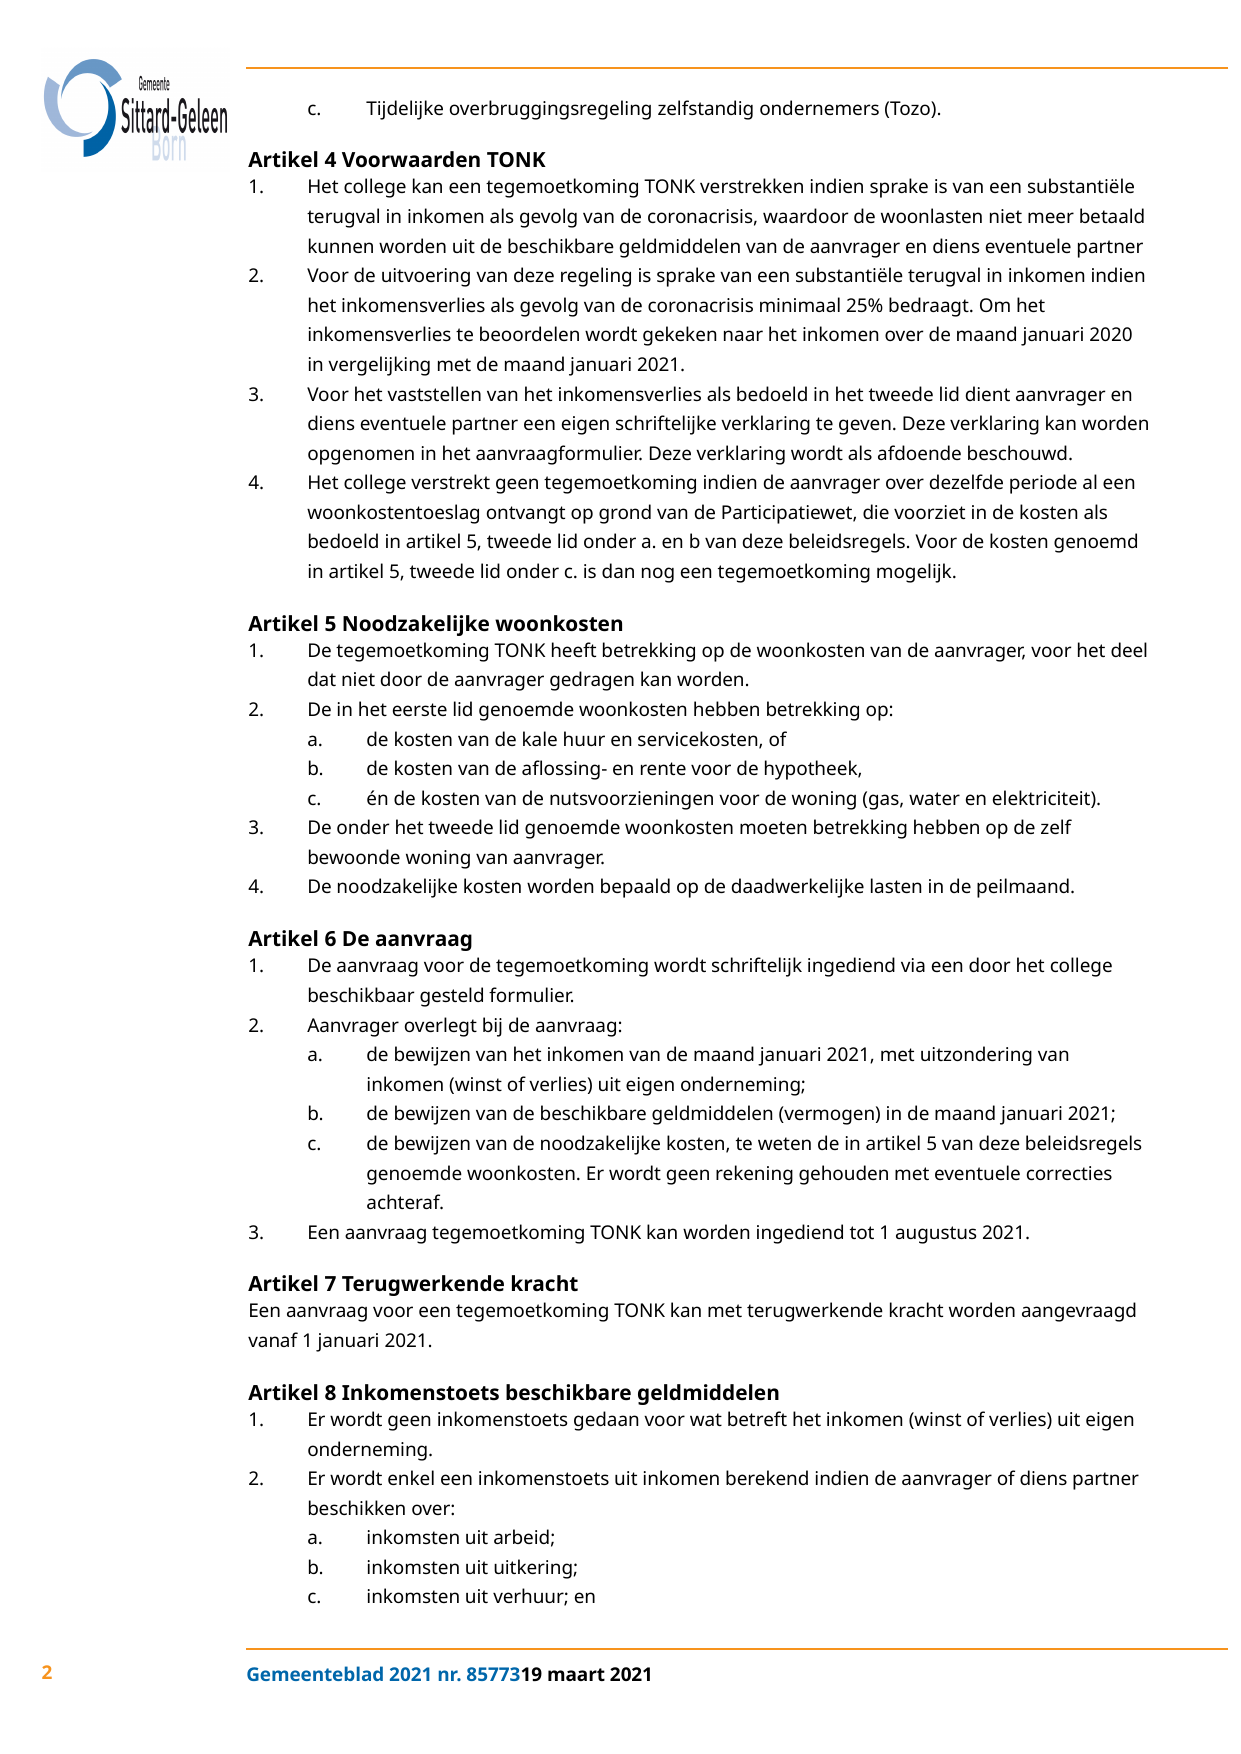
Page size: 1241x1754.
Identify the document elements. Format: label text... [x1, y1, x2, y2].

text Artikel 5 Noodzakelijke woonkosten [248, 609, 1152, 637]
list Aanvrager overlegt bij de aanvraag: [248, 1012, 1152, 1037]
list De tegemoetkoming TONK heeft betrekking op de woonkosten van de aanvrager, voor het deel dat niet door de aanvrager gedragen kan worden. [248, 637, 1152, 692]
text Artikel 6 De aanvraag [248, 924, 1152, 953]
list inkomsten uit arbeid; [307, 1524, 1152, 1550]
list De in het eerste lid genoemde woonkosten hebben betrekking op: [248, 696, 1152, 722]
list inkomsten uit uitkering; [307, 1554, 1152, 1580]
list Er wordt enkel een inkomenstoets uit inkomen berekend indien de aanvrager of diens partner beschikken over: [248, 1465, 1152, 1521]
picture [41, 47, 231, 172]
list De aanvraag voor de tegemoetkoming wordt schriftelijk ingediend via een door het college beschikbaar gesteld formulier. [248, 953, 1152, 1008]
list De noodzakelijke kosten worden bepaald op de daadwerkelijke lasten in de peilmaand. [248, 874, 1152, 899]
list Voor het vaststellen van het inkomensverlies als bedoeld in het tweede lid dient aanvrager en diens eventuele partner een eigen schriftelijke verklaring te geven. Deze verklaring kan worden opgenomen in het aanvraagformulier. Deze verklaring wordt als afdoende beschouwd. [248, 381, 1152, 466]
list inkomsten uit verhuur; en [307, 1584, 1152, 1609]
list de bewijzen van het inkomen van de maand januari 2021, met uitzondering van inkomen (winst of verlies) uit eigen onderneming; [307, 1041, 1152, 1097]
list de kosten van de kale huur en servicekosten, of [307, 726, 1152, 752]
list én de kosten van de nutsvoorzieningen voor de woning (gas, water en elektriciteit). [307, 785, 1152, 811]
list Een aanvraag tegemoetkoming TONK kan worden ingediend tot 1 augustus 2021. [248, 1219, 1152, 1244]
list De onder het tweede lid genoemde woonkosten moeten betrekking hebben op de zelf bewoonde woning van aanvrager. [248, 814, 1152, 870]
text Een aanvraag voor een tegemoetkoming TONK kan met terugwerkende kracht worden aangevraagd vanaf 1 januari 2021. [248, 1298, 1152, 1353]
text Artikel 4 Voorwaarden TONK [248, 145, 1152, 174]
list de bewijzen van de noodzakelijke kosten, te weten de in artikel 5 van deze beleidsregels genoemde woonkosten. Er wordt geen rekening gehouden met eventuele correcties achteraf. [307, 1130, 1152, 1215]
list Tijdelijke overbruggingsregeling zelfstandig ondernemers (Tozo). [307, 95, 1152, 121]
text Artikel 7 Terugwerkende kracht [248, 1269, 1152, 1298]
list Voor de uitvoering van deze regeling is sprake van een substantiële terugval in inkomen indien het inkomensverlies als gevolg van de coronacrisis minimaal 25% bedraagt. Om het inkomensverlies te beoordelen wordt gekeken naar het inkomen over de maand januari 2020 in vergelijking met de maand januari 2021. [248, 262, 1152, 377]
list Het college verstrekt geen tegemoetkoming indien de aanvrager over dezelfde periode al een woonkostentoeslag ontvangt op grond van de Participatiewet, die voorziet in de kosten als bedoeld in artikel 5, tweede lid onder a. en b van deze beleidsregels. Voor de kosten genoemd in artikel 5, tweede lid onder c. is dan nog een tegemoetkoming mogelijk. [248, 469, 1152, 584]
text Artikel 8 Inkomenstoets beschikbare geldmiddelen [248, 1378, 1152, 1406]
list de kosten van de aflossing- en rente voor de hypotheek, [307, 755, 1152, 781]
list de bewijzen van de beschikbare geldmiddelen (vermogen) in de maand januari 2021; [307, 1101, 1152, 1126]
list Er wordt geen inkomenstoets gedaan voor wat betreft het inkomen (winst of verlies) uit eigen onderneming. [248, 1406, 1152, 1461]
list Het college kan een tegemoetkoming TONK verstrekken indien sprake is van een substantiële terugval in inkomen als gevolg van de coronacrisis, waardoor de woonlasten niet meer betaald kunnen worden uit de beschikbare geldmiddelen van de aanvrager en diens eventuele partner [248, 174, 1152, 258]
